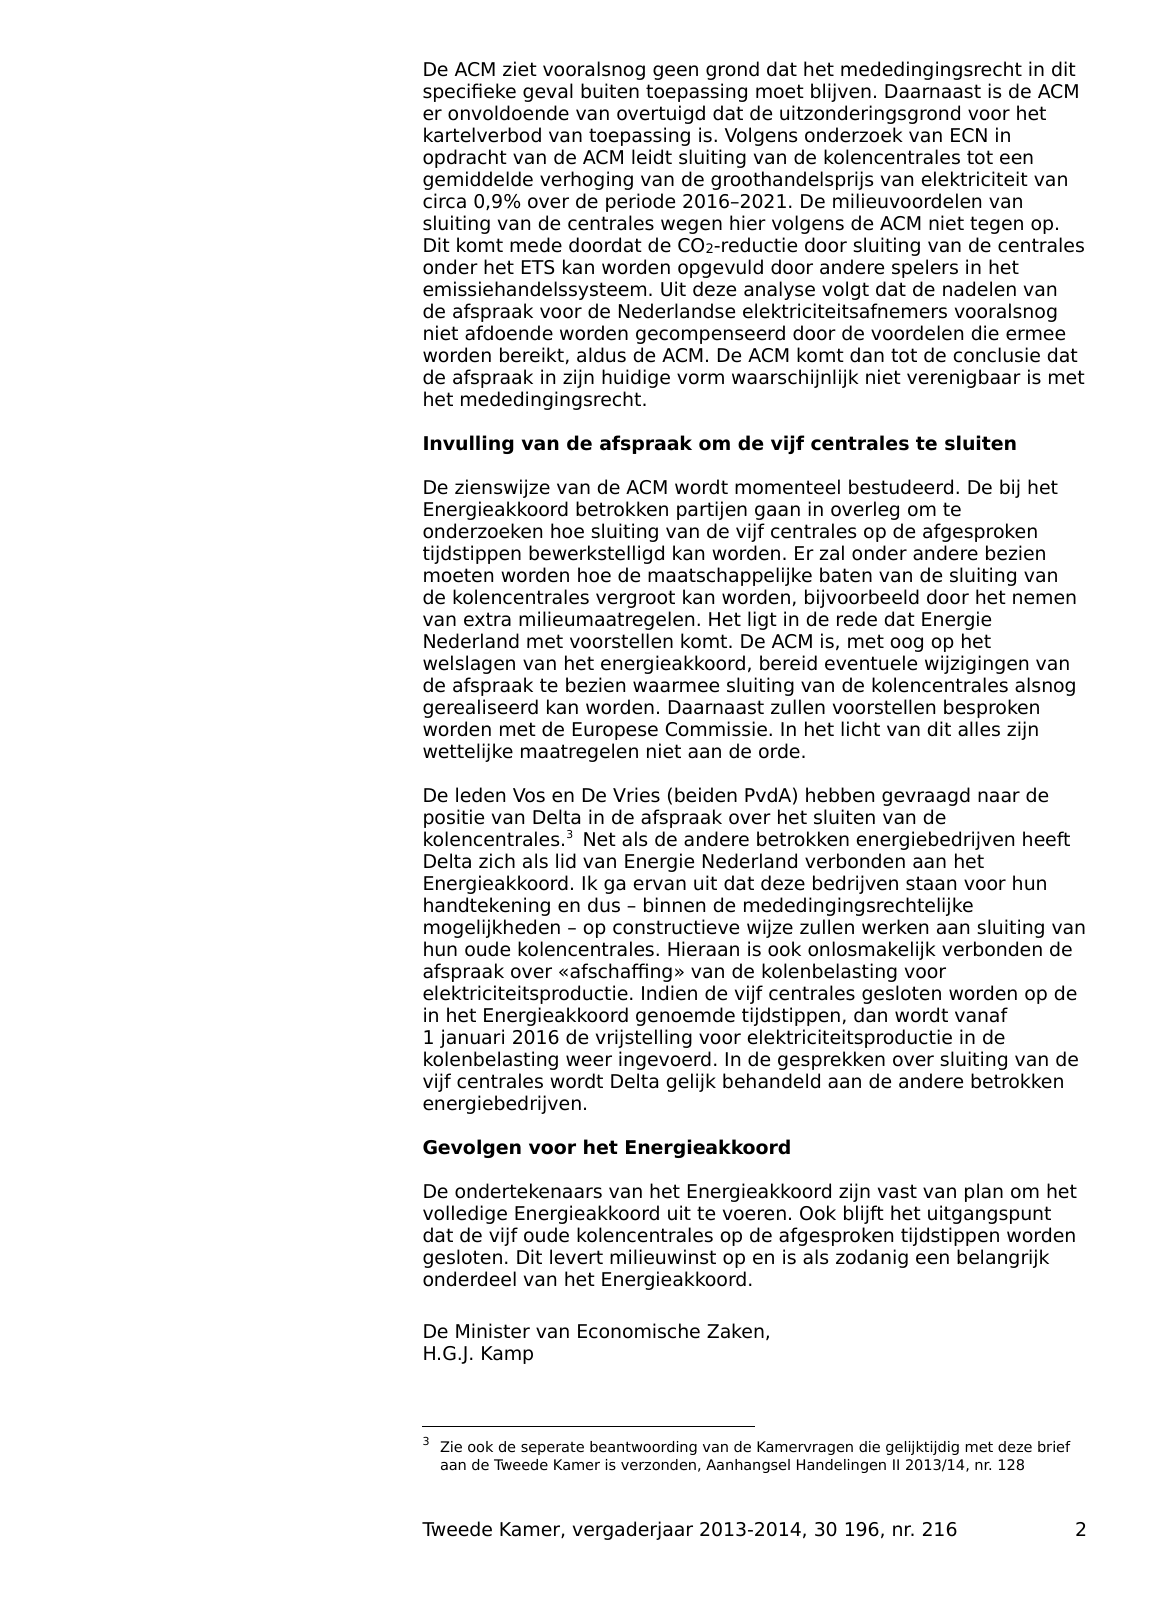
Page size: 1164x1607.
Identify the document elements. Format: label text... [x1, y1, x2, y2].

text De ondertekenaars van het Energieakkoord zijn vast van plan om het volledige Energieakkoord uit te voeren. Ook blijft het uitgangspunt dat de vijf oude kolencentrales op de afgesproken tijdstippen worden gesloten. Dit levert milieuwinst op en is als zodanig een belangrijk onderdeel van het Energieakkoord. [422, 1181, 1087, 1291]
subtitle Gevolgen voor het Energieakkoord [422, 1137, 1087, 1159]
text Zie ook de seperate beantwoording van de Kamervragen die gelijktijdig met deze brief aan de Tweede Kamer is verzonden, Aanhangsel Handelingen II 2013/14, nr. 128 [422, 1435, 1087, 1474]
text De Minister van Economische Zaken, H.G.J. Kamp [422, 1321, 1087, 1365]
text De zienswijze van de ACM wordt momenteel bestudeerd. De bij het Energieakkoord betrokken partijen gaan in overleg om te onderzoeken hoe sluiting van de vijf centrales op de afgesproken tijdstippen bewerkstelligd kan worden. Er zal onder andere bezien moeten worden hoe de maatschappelijke baten van de sluiting van de kolencentrales vergroot kan worden, bijvoorbeeld door het nemen van extra milieumaatregelen. Het ligt in de rede dat Energie Nederland met voorstellen komt. De ACM is, met oog op het welslagen van het energieakkoord, bereid eventuele wijzigingen van de afspraak te bezien waarmee sluiting van de kolencentrales alsnog gerealiseerd kan worden. Daarnaast zullen voorstellen besproken worden met de Europese Commissie. In het licht van dit alles zijn wettelijke maatregelen niet aan de orde. [422, 477, 1087, 763]
text De leden Vos en De Vries (beiden PvdA) hebben gevraagd naar de positie van Delta in de afspraak over het sluiten van de kolencentrales. Net als de andere betrokken energiebedrijven heeft Delta zich als lid van Energie Nederland verbonden aan het Energieakkoord. Ik ga ervan uit dat deze bedrijven staan voor hun handtekening en dus – binnen de mededingingsrechtelijke mogelijkheden – op constructieve wijze zullen werken aan sluiting van hun oude kolencentrales. Hieraan is ook onlosmakelijk verbonden de afspraak over «afschaffing» van de kolenbelasting voor elektriciteitsproductie. Indien de vijf centrales gesloten worden op de in het Energieakkoord genoemde tijdstippen, dan wordt vanaf 1 januari 2016 de vrijstelling voor elektriciteitsproductie in de kolenbelasting weer ingevoerd. In de gesprekken over sluiting van de vijf centrales wordt Delta gelijk behandeld aan de andere betrokken energiebedrijven. [422, 785, 1087, 1115]
subtitle Invulling van de afspraak om de vijf centrales te sluiten [422, 433, 1087, 455]
text De ACM ziet vooralsnog geen grond dat het mededingingsrecht in dit specifieke geval buiten toepassing moet blijven. Daarnaast is de ACM er onvoldoende van overtuigd dat de uitzonderingsgrond voor het kartelverbod van toepassing is. Volgens onderzoek van ECN in opdracht van de ACM leidt sluiting van de kolencentrales tot een gemiddelde verhoging van de groothandelsprijs van elektriciteit van circa 0,9% over de periode 2016–2021. De milieuvoordelen van sluiting van de centrales wegen hier volgens de ACM niet tegen op. Dit komt mede doordat de CO2-reductie door sluiting van de centrales onder het ETS kan worden opgevuld door andere spelers in het emissiehandelssysteem. Uit deze analyse volgt dat de nadelen van de afspraak voor de Nederlandse elektriciteitsafnemers vooralsnog niet afdoende worden gecompenseerd door de voordelen die ermee worden bereikt, aldus de ACM. De ACM komt dan tot de conclusie dat de afspraak in zijn huidige vorm waarschijnlijk niet verenigbaar is met het mededingingsrecht. [422, 59, 1087, 411]
